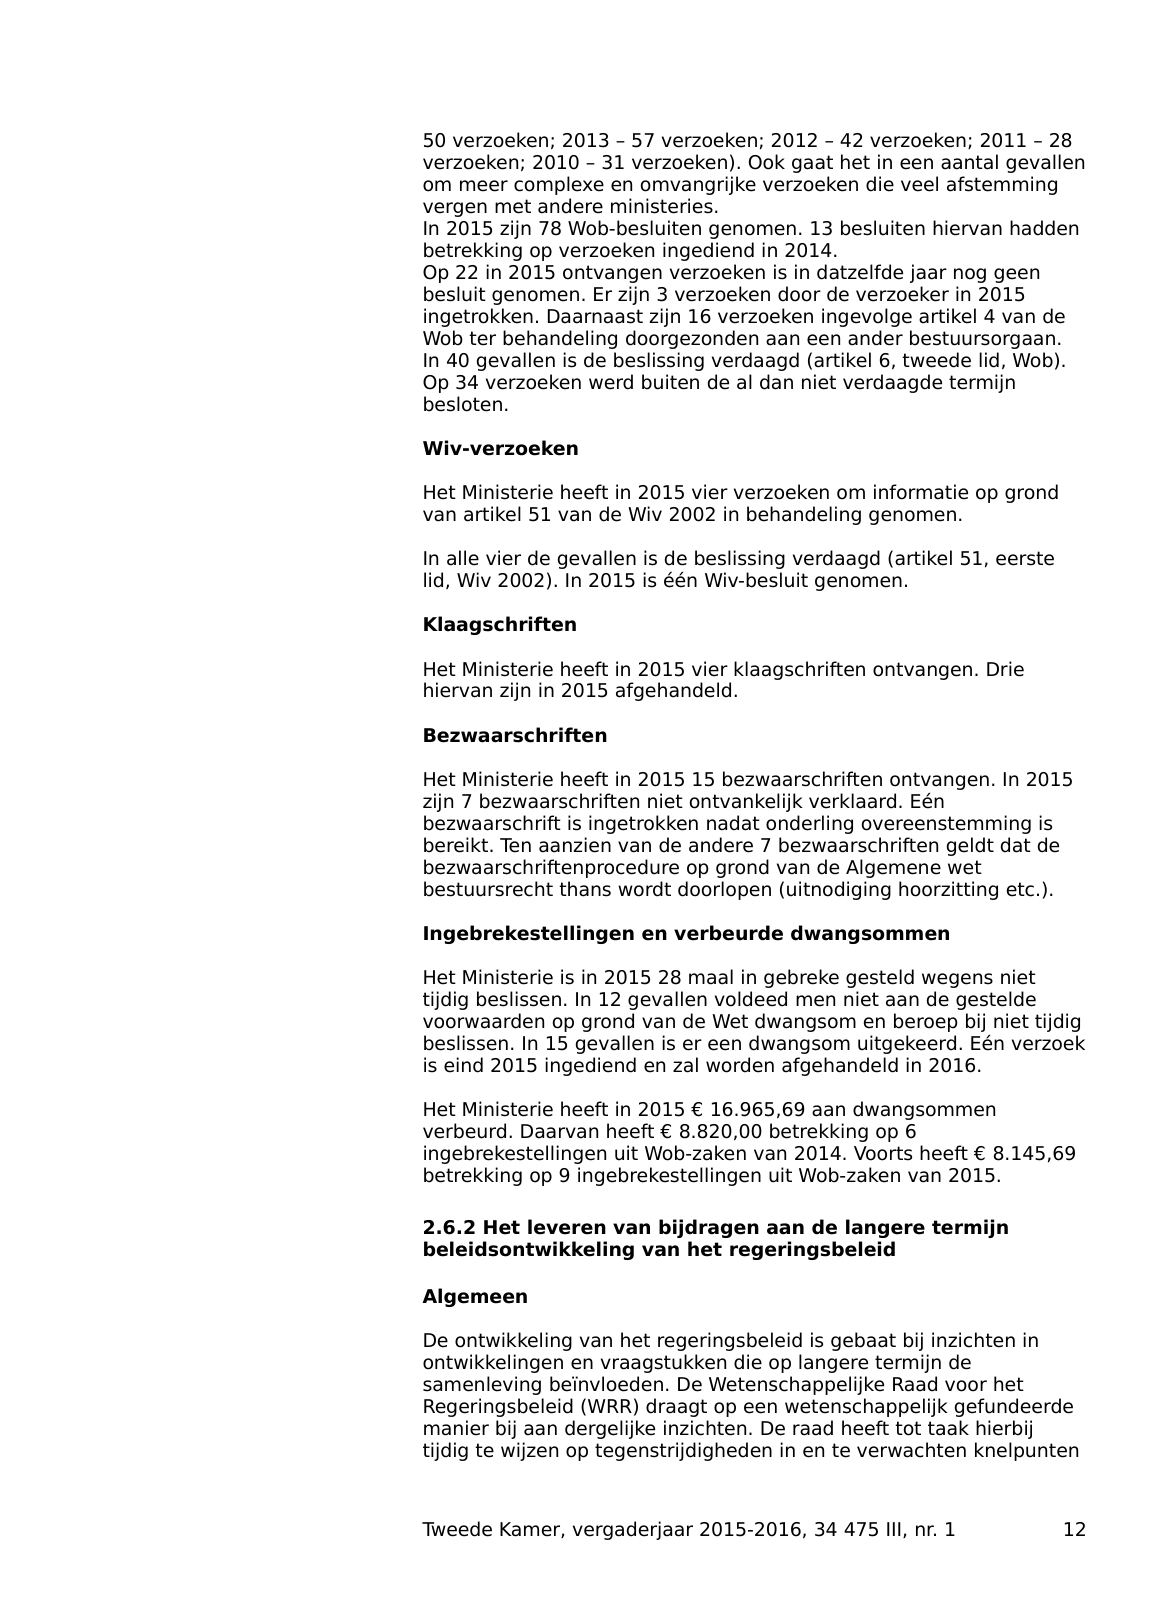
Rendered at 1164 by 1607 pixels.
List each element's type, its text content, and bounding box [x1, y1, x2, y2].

text Op 22 in 2015 ontvangen verzoeken is in datzelfde jaar nog geen besluit genomen. Er zijn 3 verzoeken door de verzoeker in 2015 ingetrokken. Daarnaast zijn 16 verzoeken ingevolge artikel 4 van de Wob ter behandeling doorgezonden aan een ander bestuursorgaan. [422, 262, 1087, 350]
text 50 verzoeken; 2013 – 57 verzoeken; 2012 – 42 verzoeken; 2011 – 28 verzoeken; 2010 – 31 verzoeken). Ook gaat het in een aantal gevallen om meer complexe en omvangrijke verzoeken die veel afstemming vergen met andere ministeries. [422, 130, 1087, 218]
subtitle Klaagschriften [422, 614, 1087, 636]
subtitle Wiv-verzoeken [422, 438, 1087, 460]
text In alle vier de gevallen is de beslissing verdaagd (artikel 51, eerste lid, Wiv 2002). In 2015 is één Wiv-besluit genomen. [422, 548, 1087, 592]
subtitle Algemeen [422, 1286, 1087, 1308]
text In 40 gevallen is de beslissing verdaagd (artikel 6, tweede lid, Wob). Op 34 verzoeken werd buiten de al dan niet verdaagde termijn besloten. [422, 350, 1087, 416]
text Het Ministerie heeft in 2015 15 bezwaarschriften ontvangen. In 2015 zijn 7 bezwaarschriften niet ontvankelijk verklaard. Eén bezwaarschrift is ingetrokken nadat onderling overeenstemming is bereikt. Ten aanzien van de andere 7 bezwaarschriften geldt dat de bezwaarschriftenprocedure op grond van de Algemene wet bestuursrecht thans wordt doorlopen (uitnodiging hoorzitting etc.). [422, 769, 1087, 901]
subtitle Ingebrekestellingen en verbeurde dwangsommen [422, 923, 1087, 945]
text De ontwikkeling van het regeringsbeleid is gebaat bij inzichten in ontwikkelingen en vraagstukken die op langere termijn de samenleving beïnvloeden. De Wetenschappelijke Raad voor het Regeringsbeleid (WRR) draagt op een wetenschappelijk gefundeerde manier bij aan dergelijke inzichten. De raad heeft tot taak hierbij tijdig te wijzen op tegenstrijdigheden in en te verwachten knelpunten [422, 1330, 1087, 1462]
text Het Ministerie heeft in 2015 vier klaagschriften ontvangen. Drie hiervan zijn in 2015 afgehandeld. [422, 658, 1087, 702]
text Het Ministerie heeft in 2015 € 16.965,69 aan dwangsommen verbeurd. Daarvan heeft € 8.820,00 betrekking op 6 ingebrekestellingen uit Wob-zaken van 2014. Voorts heeft € 8.145,69 betrekking op 9 ingebrekestellingen uit Wob-zaken van 2015. [422, 1099, 1087, 1187]
text Het Ministerie heeft in 2015 vier verzoeken om informatie op grond van artikel 51 van de Wiv 2002 in behandeling genomen. [422, 482, 1087, 526]
subtitle Bezwaarschriften [422, 724, 1087, 747]
text In 2015 zijn 78 Wob-besluiten genomen. 13 besluiten hiervan hadden betrekking op verzoeken ingediend in 2014. [422, 218, 1087, 262]
subtitle 2.6.2 Het leveren van bijdragen aan de langere termijn beleidsontwikkeling van het regeringsbeleid [422, 1217, 1087, 1261]
text Het Ministerie is in 2015 28 maal in gebreke gesteld wegens niet tijdig beslissen. In 12 gevallen voldeed men niet aan de gestelde voorwaarden op grond van de Wet dwangsom en beroep bij niet tijdig beslissen. In 15 gevallen is er een dwangsom uitgekeerd. Eén verzoek is eind 2015 ingediend en zal worden afgehandeld in 2016. [422, 967, 1087, 1077]
